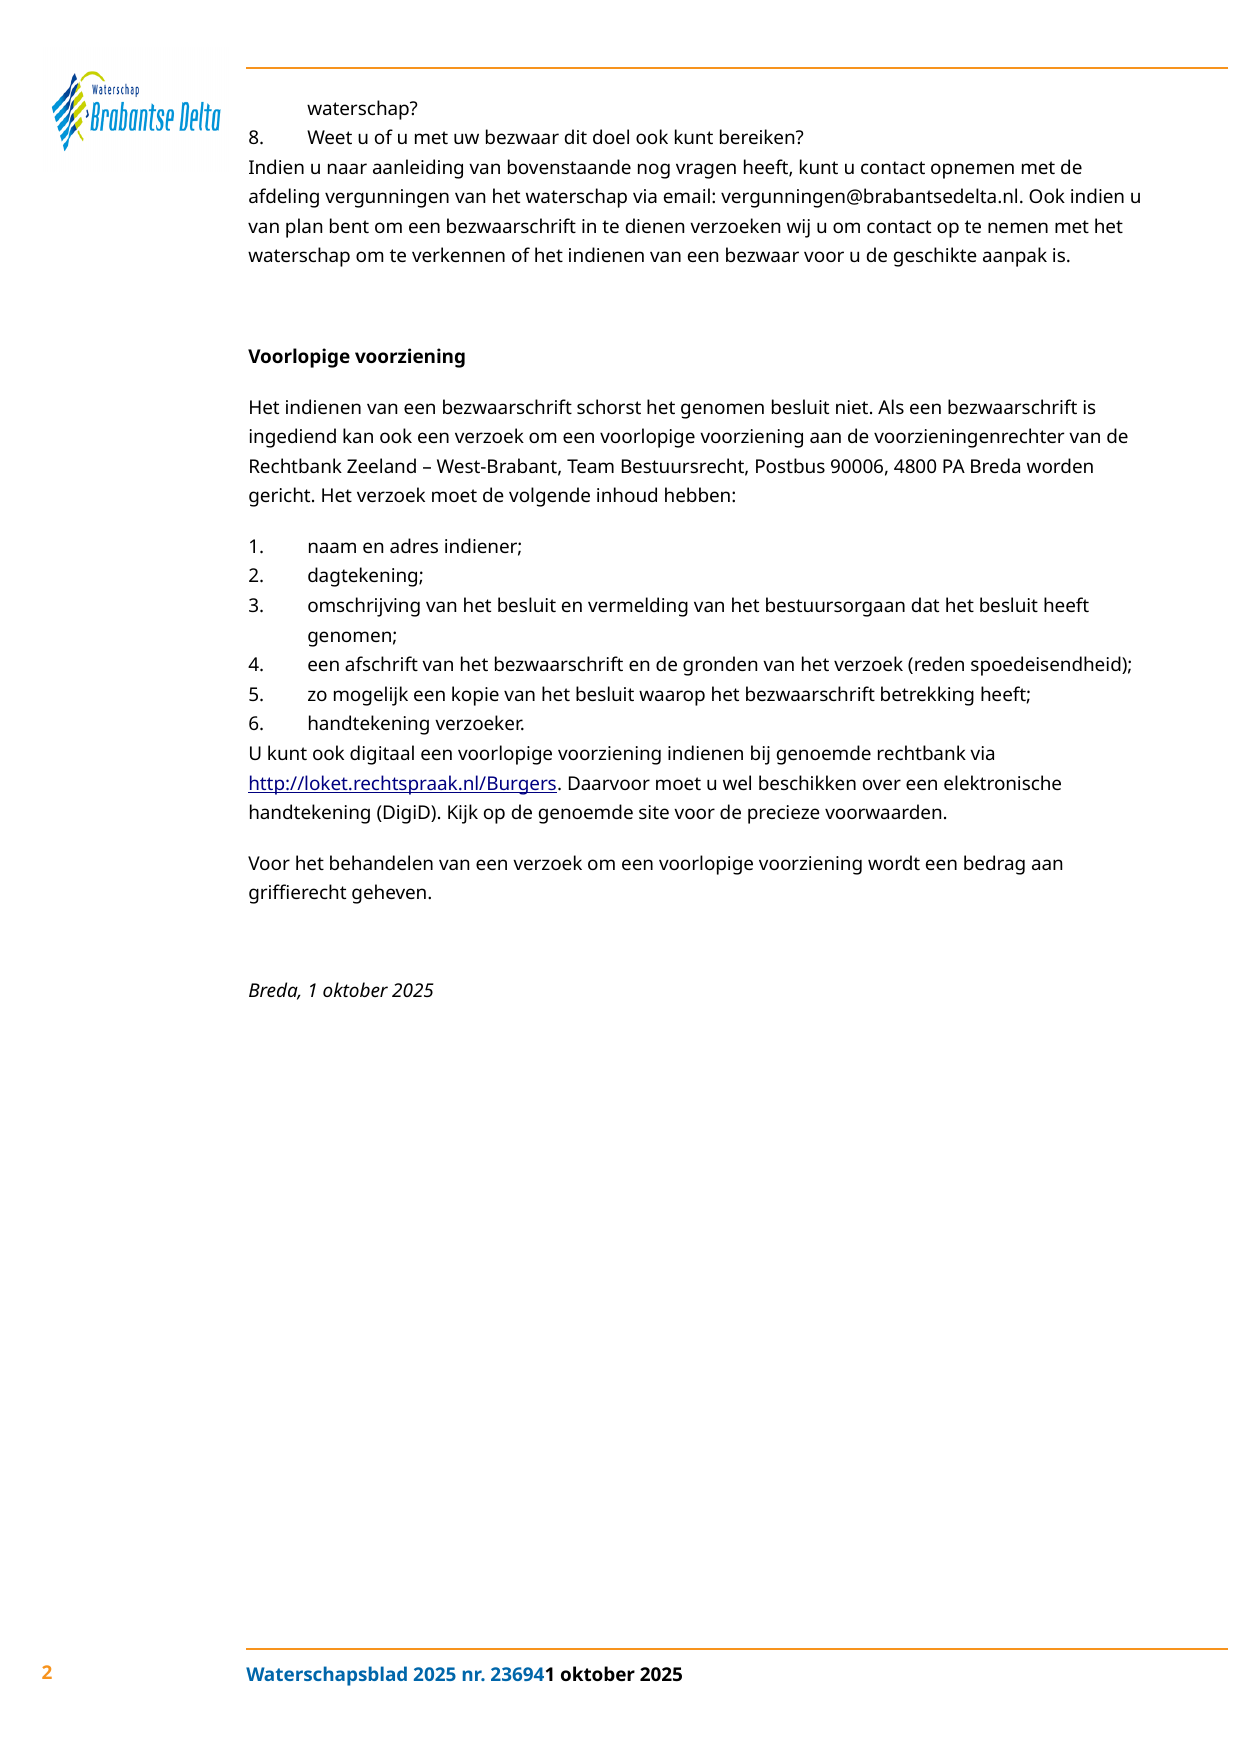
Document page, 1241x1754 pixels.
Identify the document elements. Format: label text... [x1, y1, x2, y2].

list naam en adres indiener; [248, 533, 1152, 559]
text U kunt ook digitaal een voorlopige voorziening indienen bij genoemde rechtbank via http://loket.rechtspraak.nl/Burgers. Daarvoor moet u wel beschikken over een elektronische handtekening (DigiD). Kijk op de genoemde site voor de precieze voorwaarden. [248, 740, 1152, 825]
text Voorlopige voorziening [248, 343, 1152, 369]
list een afschrift van het bezwaarschrift en de gronden van het verzoek (reden spoedeisendheid); [248, 651, 1152, 677]
text Indien u naar aanleiding van bovenstaande nog vragen heeft, kunt u contact opnemen met de afdeling vergunningen van het waterschap via email: vergunningen@brabantsedelta.nl. Ook indien u van plan bent om een bezwaarschrift in te dienen verzoeken wij u om contact op te nemen met het waterschap om te verkennen of het indienen van een bezwaar voor u de geschikte aanpak is. [248, 154, 1152, 268]
text Voor het behandelen van een verzoek om een voorlopige voorziening wordt een bedrag aan griffierecht geheven. [248, 850, 1152, 905]
list handtekening verzoeker. [248, 711, 1152, 736]
text Het indienen van een bezwaarschrift schorst het genomen besluit niet. Als een bezwaarschrift is ingediend kan ook een verzoek om een voorlopige voorziening aan de voorzieningenrechter van de Rechtbank Zeeland – West-Brabant, Team Bestuursrecht, Postbus 90006, 4800 PA Breda worden gericht. Het verzoek moet de volgende inhoud hebben: [248, 394, 1152, 508]
text Breda, 1 oktober 2025 [248, 978, 1152, 1003]
list Weet u of u met uw bezwaar dit doel ook kunt bereiken? [248, 124, 1152, 150]
list omschrijving van het besluit en vermelding van het bestuursorgaan dat het besluit heeft genomen; [248, 592, 1152, 648]
list waterschap? [248, 95, 1152, 121]
list dagtekening; [248, 563, 1152, 588]
picture [41, 47, 231, 172]
list zo mogelijk een kopie van het besluit waarop het bezwaarschrift betrekking heeft; [248, 681, 1152, 707]
